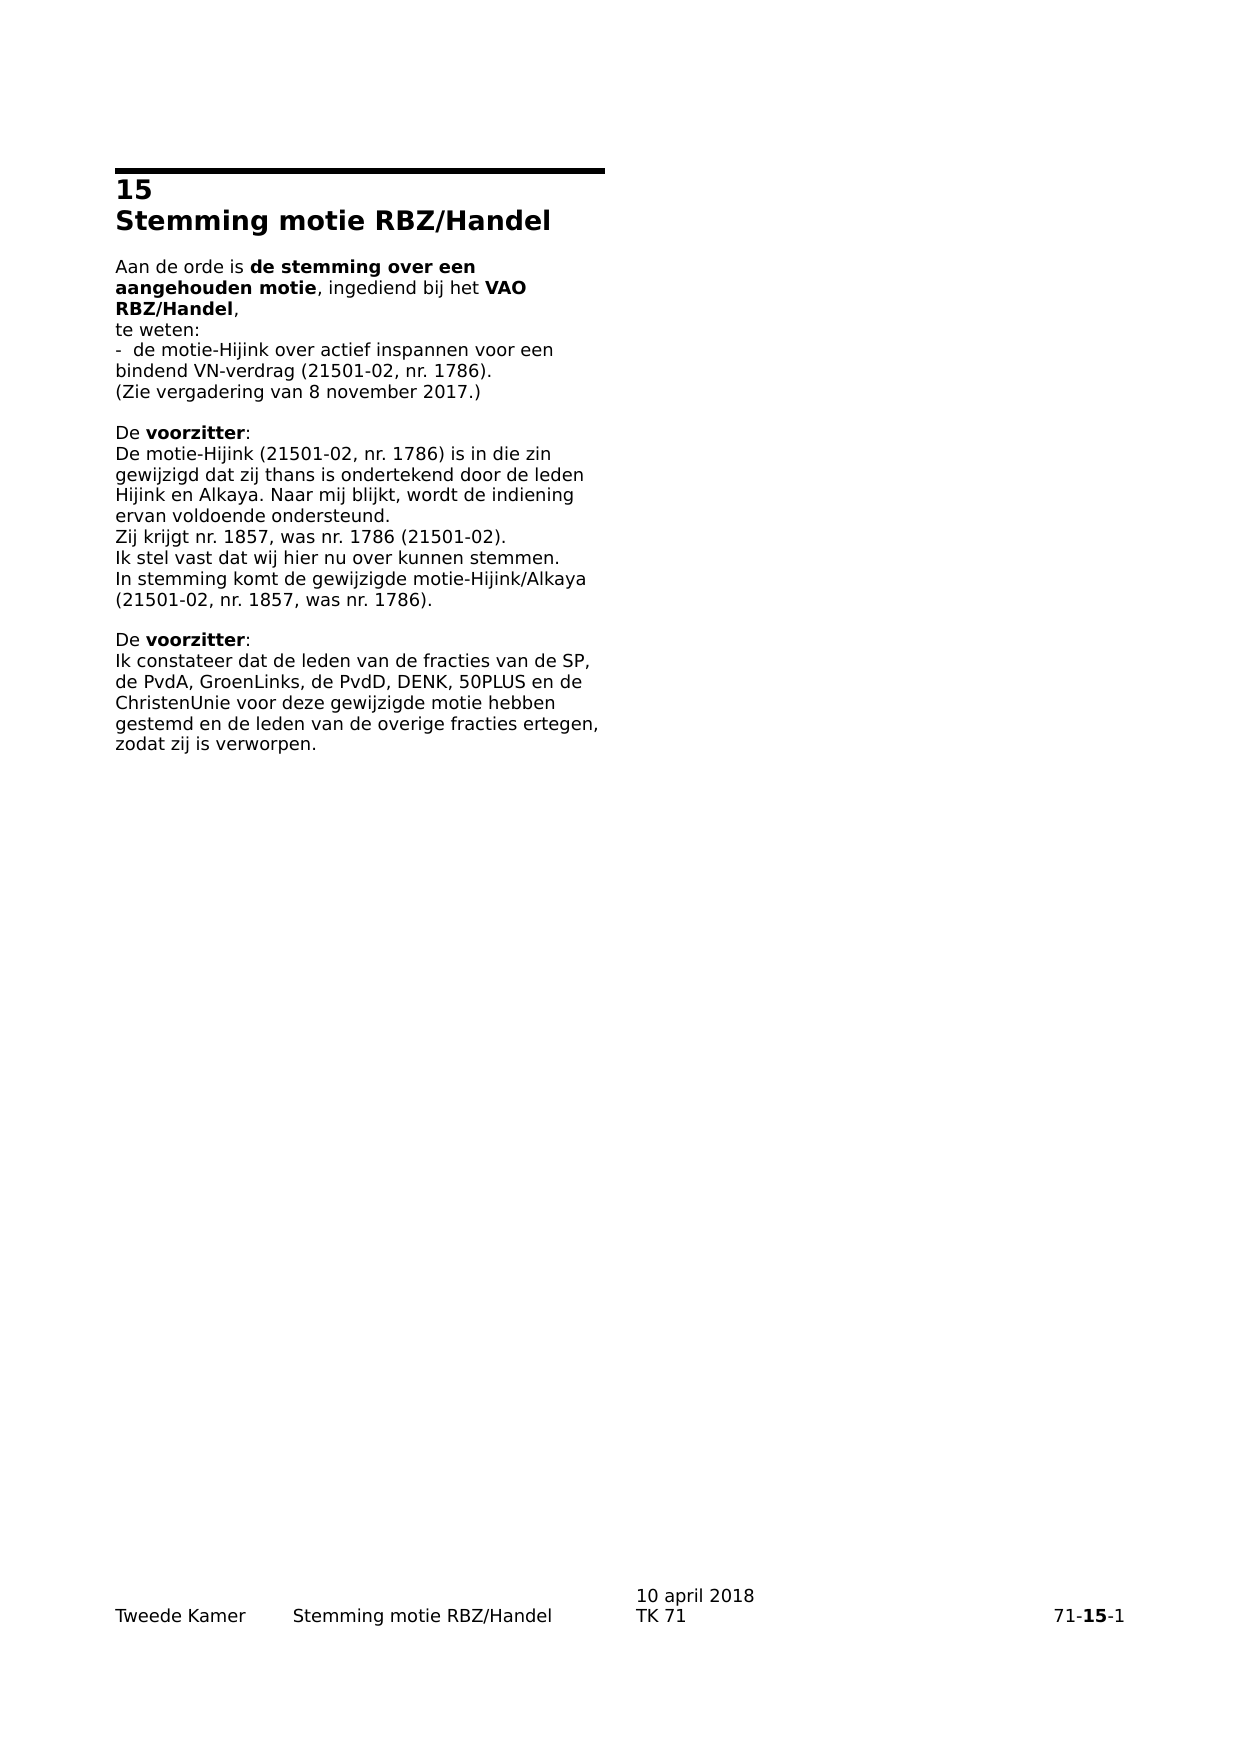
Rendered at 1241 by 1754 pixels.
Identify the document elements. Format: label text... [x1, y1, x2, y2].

text Zij krijgt nr. 1857, was nr. 1786 (21501-02). [115, 527, 605, 548]
text Ik constateer dat de leden van de fracties van de SP, de PvdA, GroenLinks, de PvdD, DENK, 50PLUS en de ChristenUnie voor deze gewijzigde motie hebben gestemd en de leden van de overige fracties ertegen, zodat zij is verworpen. [115, 651, 605, 755]
text Ik stel vast dat wij hier nu over kunnen stemmen. [115, 548, 605, 568]
text Aan de orde is de stemming over een aangehouden motie, ingediend bij het VAO RBZ/Handel, [115, 257, 605, 319]
text De voorzitter: [115, 423, 605, 443]
text De voorzitter: [115, 630, 605, 651]
text (Zie vergadering van 8 november 2017.) [115, 382, 605, 403]
title 15 Stemming motie RBZ/Handel [115, 174, 605, 237]
text In stemming komt de gewijzigde motie-Hijink/Alkaya (21501-02, nr. 1857, was nr. 1786). [115, 568, 605, 610]
list de motie-Hijink over actief inspannen voor een bindend VN-verdrag (21501-02, nr. 1786). [115, 340, 605, 382]
text De motie-Hijink (21501-02, nr. 1786) is in die zin gewijzigd dat zij thans is ondertekend door de leden Hijink en Alkaya. Naar mij blijkt, wordt de indiening ervan voldoende ondersteund. [115, 443, 605, 527]
text te weten: [115, 319, 605, 340]
